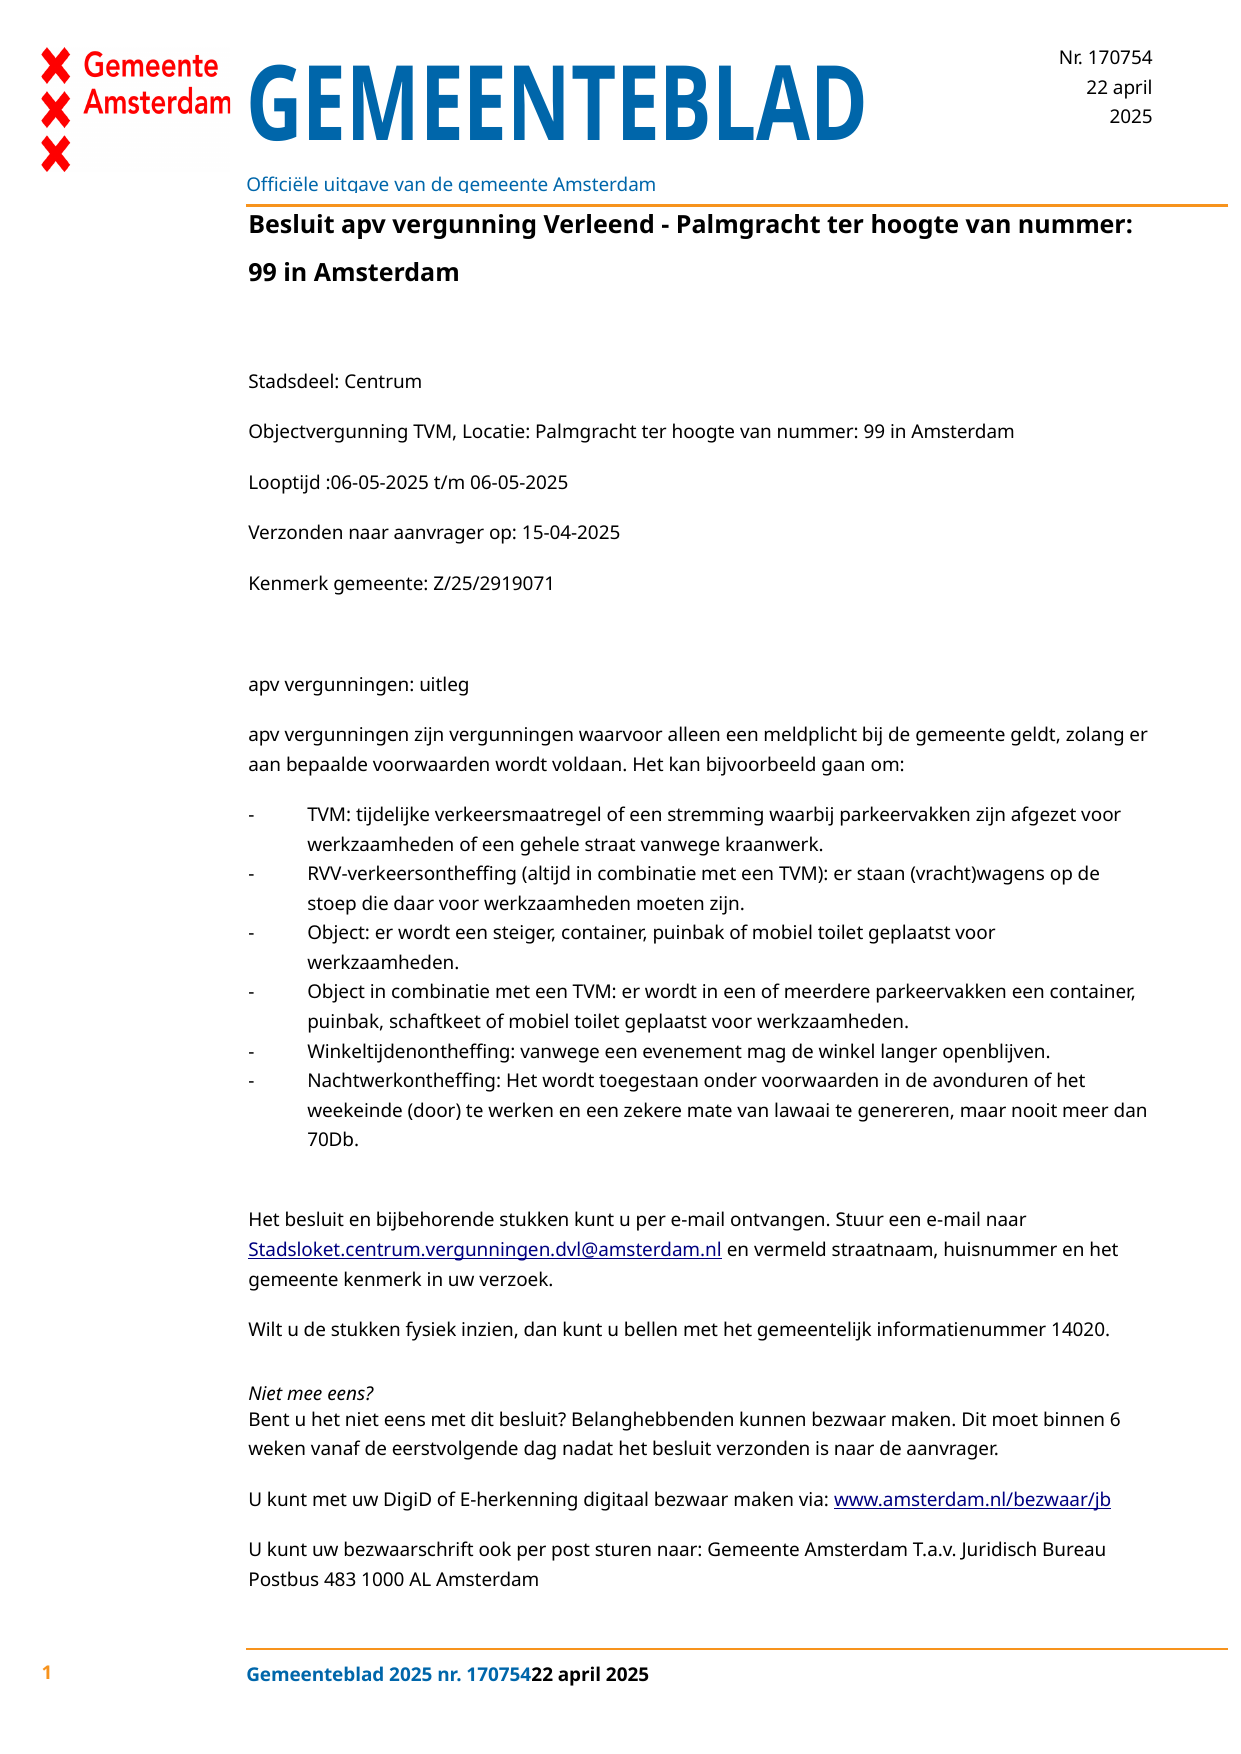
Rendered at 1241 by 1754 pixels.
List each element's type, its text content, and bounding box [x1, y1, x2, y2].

list Winkeltijdenontheffing: vanwege een evenement mag de winkel langer openblijven. [248, 1038, 1152, 1064]
text U kunt met uw DigiD of E-herkenning digitaal bezwaar maken via: www.amsterdam.nl/bezwaar/jb [248, 1486, 1152, 1512]
text Stadsdeel: Centrum [248, 368, 1152, 394]
text Wilt u de stukken fysiek inzien, dan kunt u bellen met het gemeentelijk informatienummer 14020. [248, 1316, 1152, 1342]
text U kunt uw bezwaarschrift ook per post sturen naar: Gemeente Amsterdam T.a.v. Juridisch Bureau Postbus 483 1000 AL Amsterdam [248, 1536, 1152, 1592]
list Object in combinatie met een TVM: er wordt in een of meerdere parkeervakken een container, puinbak, schaftkeet of mobiel toilet geplaatst voor werkzaamheden. [248, 979, 1152, 1034]
text Looptijd :06-05-2025 t/m 06-05-2025 [248, 469, 1152, 495]
text Objectvergunning TVM, Locatie: Palmgracht ter hoogte van nummer: 99 in Amsterdam [248, 419, 1152, 444]
list Object: er wordt een steiger, container, puinbak of mobiel toilet geplaatst voor werkzaamheden. [248, 919, 1152, 975]
text apv vergunningen zijn vergunningen waarvoor alleen een meldplicht bij de gemeente geldt, zolang er aan bepaalde voorwaarden wordt voldaan. Het kan bijvoorbeeld gaan om: [248, 721, 1152, 777]
picture [41, 47, 231, 172]
text Kenmerk gemeente: Z/25/2919071 [248, 570, 1152, 596]
text Niet mee eens? [248, 1380, 1152, 1406]
list TVM: tijdelijke verkeersmaatregel of een stremming waarbij parkeervakken zijn afgezet voor werkzaamheden of een gehele straat vanwege kraanwerk. [248, 801, 1152, 857]
text Bent u het niet eens met dit besluit? Belanghebbenden kunnen bezwaar maken. Dit moet binnen 6 weken vanaf de eerstvolgende dag nadat het besluit verzonden is naar de aanvrager. [248, 1406, 1152, 1461]
text Het besluit en bijbehorende stukken kunt u per e-mail ontvangen. Stuur een e-mail naar Stadsloket.centrum.vergunningen.dvl@amsterdam.nl en vermeld straatnaam, huisnummer en het gemeente kenmerk in uw verzoek. [248, 1207, 1152, 1292]
list Nachtwerkontheffing: Het wordt toegestaan onder voorwaarden in de avonduren of het weekeinde (door) te werken en een zekere mate van lawaai te genereren, maar nooit meer dan 70Db. [248, 1067, 1152, 1152]
list RVV-verkeersontheffing (altijd in combinatie met een TVM): er staan (vracht)wagens op de stoep die daar voor werkzaamheden moeten zijn. [248, 860, 1152, 916]
text apv vergunningen: uitleg [248, 671, 1152, 697]
text Besluit apv vergunning Verleend - Palmgracht ter hoogte van nummer: 99 in Amsterdam [248, 207, 1152, 288]
text Verzonden naar aanvrager op: 15-04-2025 [248, 519, 1152, 545]
